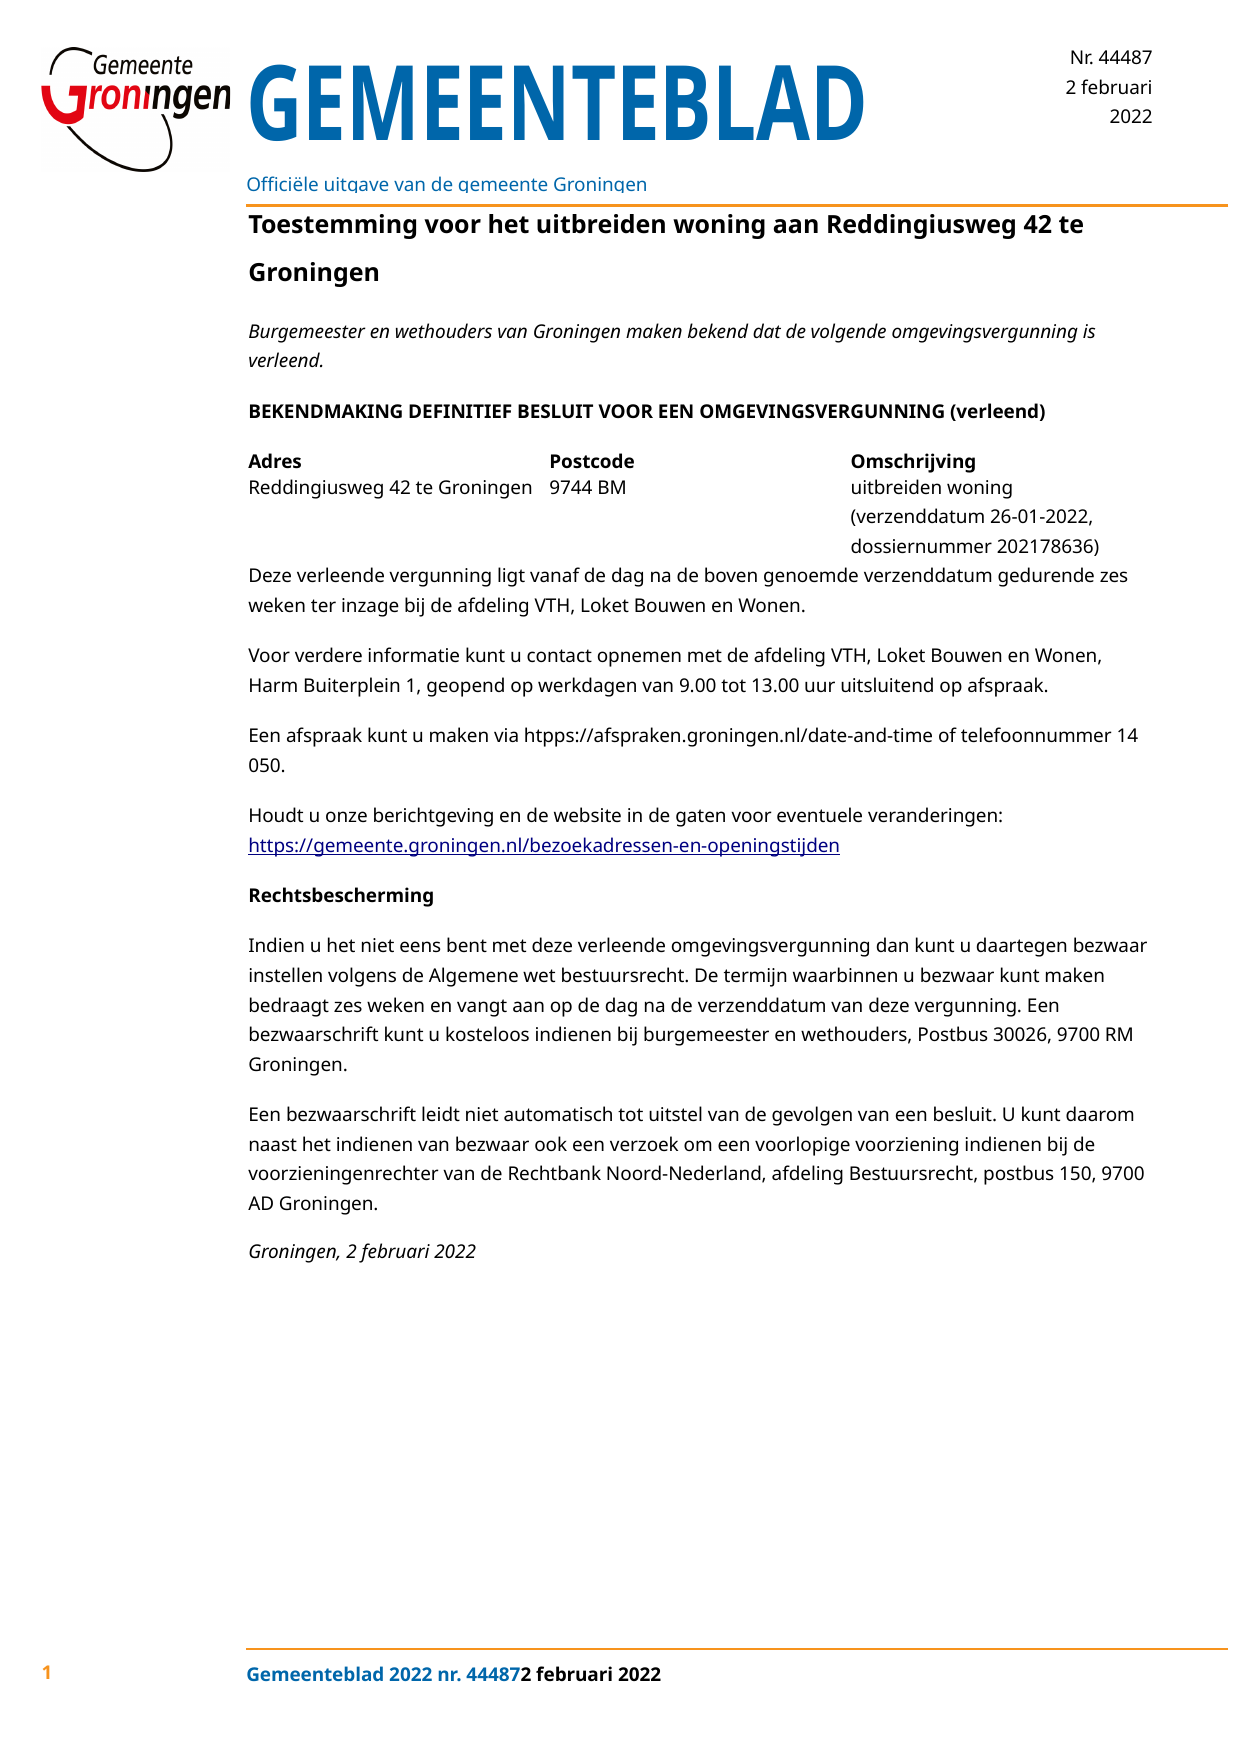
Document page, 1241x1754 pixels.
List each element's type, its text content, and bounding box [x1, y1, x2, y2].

table_header Postcode [549, 449, 850, 474]
table_header Omschrijving [850, 449, 1152, 474]
text Groningen, 2 februari 2022 [248, 1238, 1152, 1264]
text Voor verdere informatie kunt u contact opnemen met de afdeling VTH, Loket Bouwen en Wonen, Harm Buiterplein 1, geopend op werkdagen van 9.00 tot 13.00 uur uitsluitend op afspraak. [248, 642, 1152, 698]
picture [41, 47, 231, 172]
text Rechtsbescherming [248, 882, 1152, 908]
text Indien u het niet eens bent met deze verleende omgevingsvergunning dan kunt u daartegen bezwaar instellen volgens de Algemene wet bestuursrecht. De termijn waarbinnen u bezwaar kunt maken bedraagt zes weken en vangt aan op de dag na de verzenddatum van deze vergunning. Een bezwaarschrift kunt u kosteloos indienen bij burgemeester en wethouders, Postbus 30026, 9700 RM Groningen. [248, 933, 1152, 1077]
text Een afspraak kunt u maken via htpps://afspraken.groningen.nl/date-and-time of telefoonnummer 14 050. [248, 722, 1152, 778]
table_header Adres [248, 449, 549, 474]
text Houdt u onze berichtgeving en de website in de gaten voor eventuele veranderingen: https://gemeente.groningen.nl/bezoekadressen-en-openingstijden [248, 802, 1152, 858]
text Toestemming voor het uitbreiden woning aan Reddingiusweg 42 te Groningen [248, 207, 1152, 288]
table_cell Reddingiusweg 42 te Groningen [248, 474, 549, 559]
text Deze verleende vergunning ligt vanaf de dag na de boven genoemde verzenddatum gedurende zes weken ter inzage bij de afdeling VTH, Loket Bouwen en Wonen. [248, 562, 1152, 618]
table_cell 9744 BM [549, 474, 850, 559]
text Burgemeester en wethouders van Groningen maken bekend dat de volgende omgevingsvergunning is verleend. [248, 318, 1152, 373]
text BEKENDMAKING DEFINITIEF BESLUIT VOOR EEN OMGEVINGSVERGUNNING (verleend) [248, 398, 1152, 424]
text Een bezwaarschrift leidt niet automatisch tot uitstel van de gevolgen van een besluit. U kunt daarom naast het indienen van bezwaar ook een verzoek om een voorlopige voorziening indienen bij de voorzieningenrechter van de Rechtbank Noord-Nederland, afdeling Bestuursrecht, postbus 150, 9700 AD Groningen. [248, 1101, 1152, 1216]
table_cell uitbreiden woning (verzenddatum 26-01-2022, dossiernummer 202178636) [850, 474, 1152, 559]
